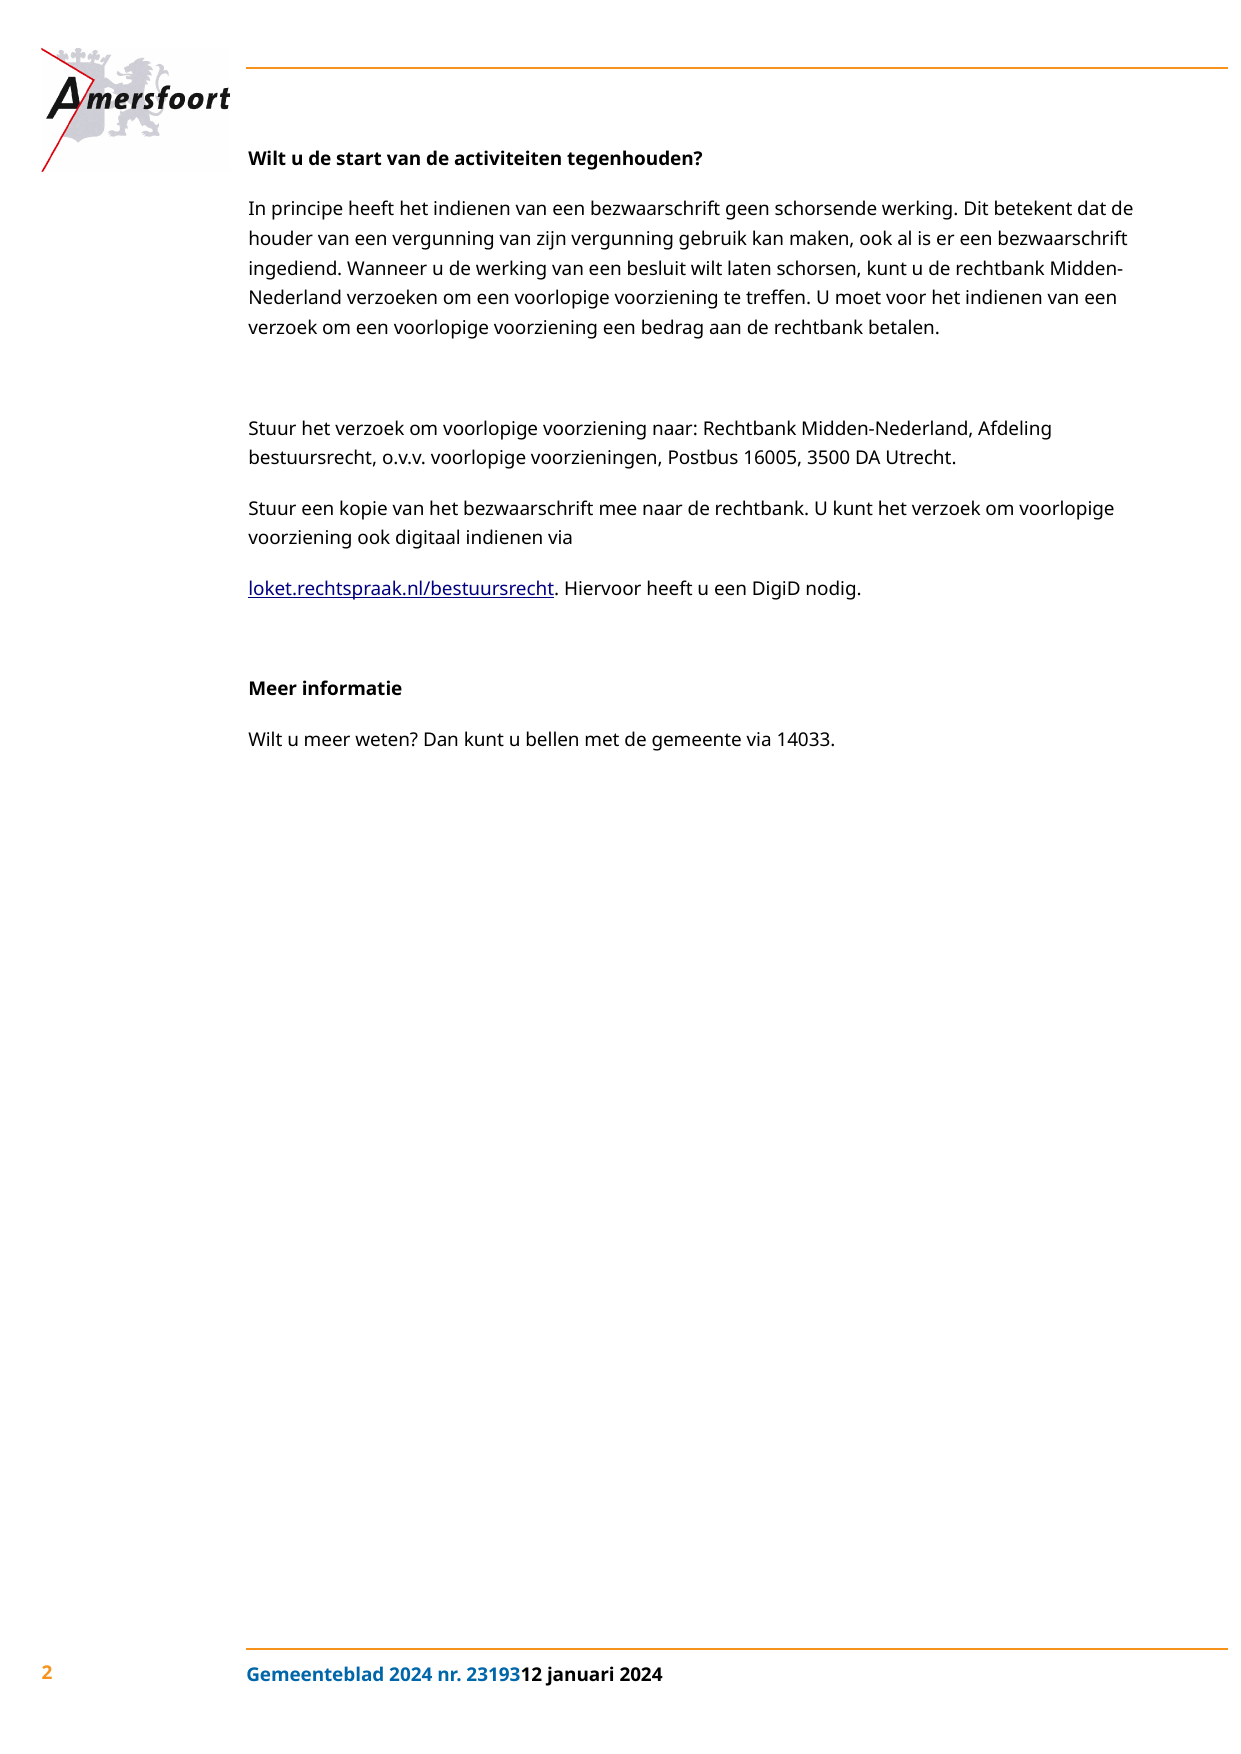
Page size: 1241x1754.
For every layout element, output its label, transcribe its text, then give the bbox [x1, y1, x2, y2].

text loket.rechtspraak.nl/bestuursrecht. Hiervoor heeft u een DigiD nodig. [248, 575, 1152, 601]
text Wilt u de start van de activiteiten tegenhouden? [248, 145, 1152, 171]
picture [41, 47, 231, 172]
text In principe heeft het indienen van een bezwaarschrift geen schorsende werking. Dit betekent dat de houder van een vergunning van zijn vergunning gebruik kan maken, ook al is er een bezwaarschrift ingediend. Wanneer u de werking van een besluit wilt laten schorsen, kunt u de rechtbank Midden-Nederland verzoeken om een voorlopige voorziening te treffen. U moet voor het indienen van een verzoek om een voorlopige voorziening een bedrag aan de rechtbank betalen. [248, 196, 1152, 340]
text Meer informatie [248, 676, 1152, 701]
text Stuur het verzoek om voorlopige voorziening naar: Rechtbank Midden-Nederland, Afdeling bestuursrecht, o.v.v. voorlopige voorzieningen, Postbus 16005, 3500 DA Utrecht. [248, 415, 1152, 470]
text Wilt u meer weten? Dan kunt u bellen met de gemeente via 14033. [248, 726, 1152, 752]
text Stuur een kopie van het bezwaarschrift mee naar de rechtbank. U kunt het verzoek om voorlopige voorziening ook digitaal indienen via [248, 495, 1152, 550]
